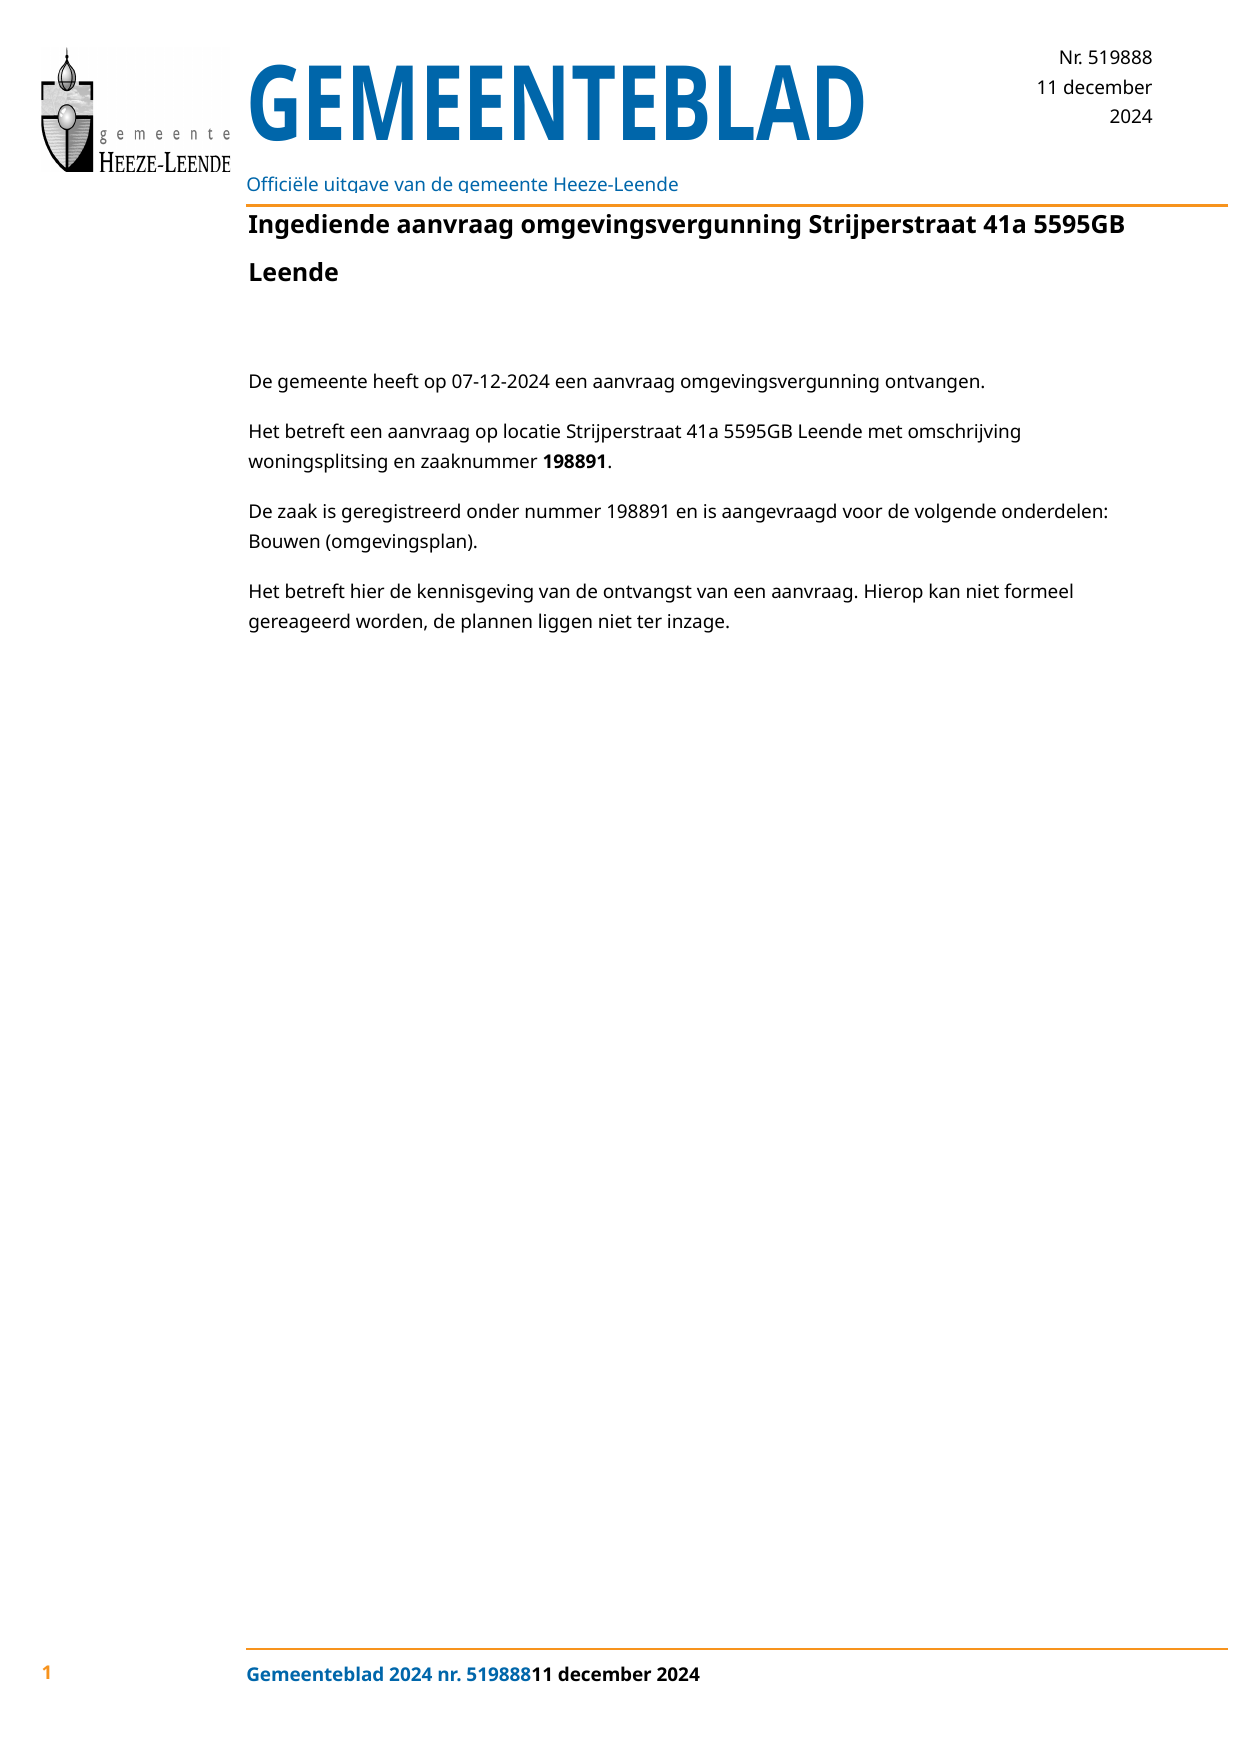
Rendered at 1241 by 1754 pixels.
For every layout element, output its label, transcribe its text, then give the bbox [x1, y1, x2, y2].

text Het betreft een aanvraag op locatie Strijperstraat 41a 5595GB Leende met omschrijving woningsplitsing en zaaknummer 198891. [248, 419, 1152, 474]
text Ingediende aanvraag omgevingsvergunning Strijperstraat 41a 5595GB Leende [248, 207, 1152, 288]
text De zaak is geregistreerd onder nummer 198891 en is aangevraagd voor de volgende onderdelen: Bouwen (omgevingsplan). [248, 499, 1152, 554]
text Het betreft hier de kennisgeving van de ontvangst van een aanvraag. Hierop kan niet formeel gereageerd worden, de plannen liggen niet ter inzage. [248, 579, 1152, 634]
picture [41, 47, 231, 172]
text De gemeente heeft op 07-12-2024 een aanvraag omgevingsvergunning ontvangen. [248, 368, 1152, 394]
